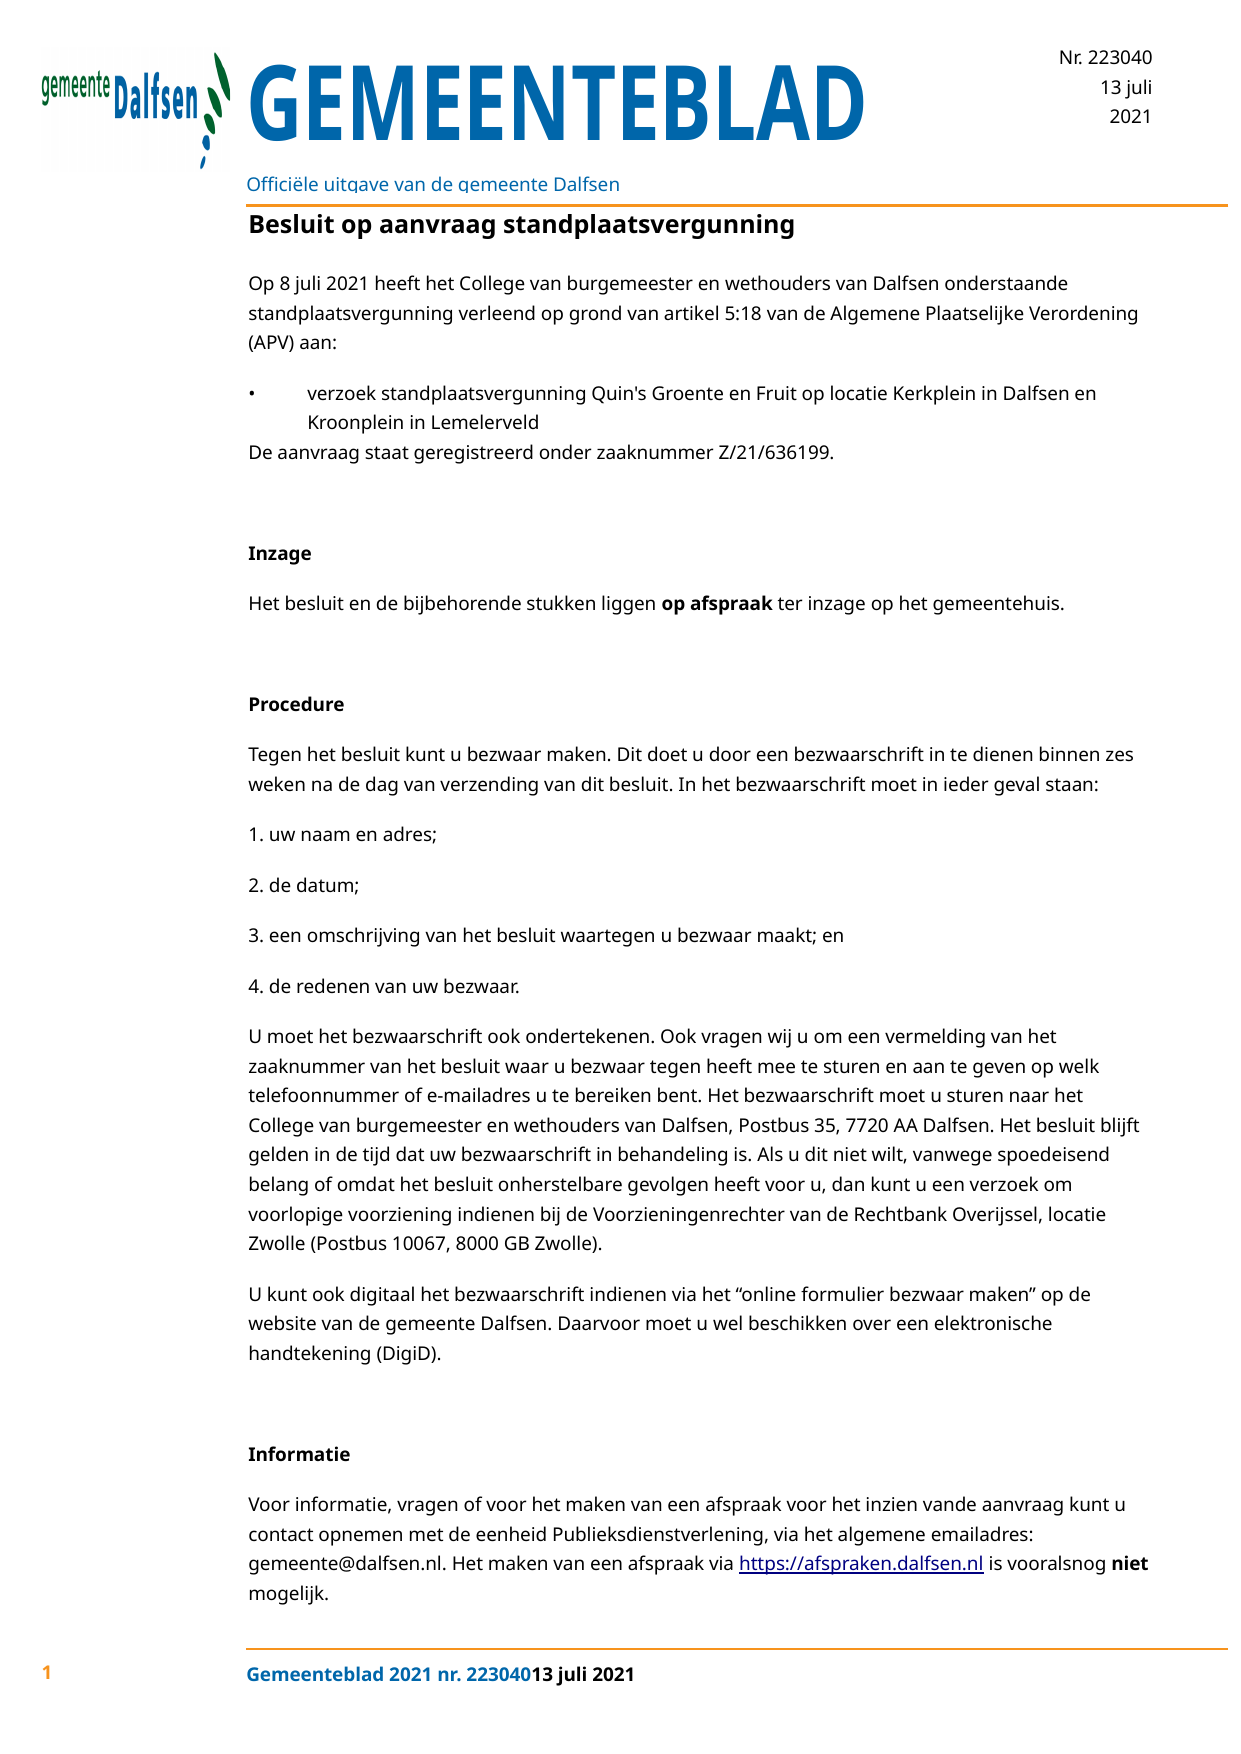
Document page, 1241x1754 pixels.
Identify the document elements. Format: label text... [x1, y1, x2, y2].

text Op 8 juli 2021 heeft het College van burgemeester en wethouders van Dalfsen onderstaande standplaatsvergunning verleend op grond van artikel 5:18 van de Algemene Plaatselijke Verordening (APV) aan: [248, 270, 1152, 355]
text Tegen het besluit kunt u bezwaar maken. Dit doet u door een bezwaarschrift in te dienen binnen zes weken na de dag van verzending van dit besluit. In het bezwaarschrift moet in ieder geval staan: [248, 742, 1152, 797]
text Informatie [248, 1441, 1152, 1466]
text 3. een omschrijving van het besluit waartegen u bezwaar maakt; en [248, 922, 1152, 948]
text De aanvraag staat geregistreerd onder zaaknummer Z/21/636199. [248, 439, 1152, 465]
text U moet het bezwaarschrift ook ondertekenen. Ook vragen wij u om een vermelding van het zaaknummer van het besluit waar u bezwaar tegen heeft mee te sturen en aan te geven op welk telefoonnummer of e-mailadres u te bereiken bent. Het bezwaarschrift moet u sturen naar het College van burgemeester en wethouders van Dalfsen, Postbus 35, 7720 AA Dalfsen. Het besluit blijft gelden in de tijd dat uw bezwaarschrift in behandeling is. Als u dit niet wilt, vanwege spoedeisend belang of omdat het besluit onherstelbare gevolgen heeft voor u, dan kunt u een verzoek om voorlopige voorziening indienen bij de Voorzieningenrechter van de Rechtbank Overijssel, locatie Zwolle (Postbus 10067, 8000 GB Zwolle). [248, 1023, 1152, 1256]
text Inzage [248, 540, 1152, 566]
text 2. de datum; [248, 872, 1152, 898]
text Besluit op aanvraag standplaatsvergunning [248, 207, 1152, 241]
picture [41, 47, 231, 172]
text 1. uw naam en adres; [248, 822, 1152, 847]
text Procedure [248, 691, 1152, 717]
text Het besluit en de bijbehorende stukken liggen op afspraak ter inzage op het gemeentehuis. [248, 590, 1152, 616]
text Voor informatie, vragen of voor het maken van een afspraak voor het inzien vande aanvraag kunt u contact opnemen met de eenheid Publieksdienstverlening, via het algemene emailadres: gemeente@dalfsen.nl. Het maken van een afspraak via https://afspraken.dalfsen.nl is vooralsnog niet mogelijk. [248, 1491, 1152, 1606]
text U kunt ook digitaal het bezwaarschrift indienen via het “online formulier bezwaar maken” op de website van de gemeente Dalfsen. Daarvoor moet u wel beschikken over een elektronische handtekening (DigiD). [248, 1281, 1152, 1366]
text 4. de redenen van uw bezwaar. [248, 973, 1152, 998]
list verzoek standplaatsvergunning Quin's Groente en Fruit op locatie Kerkplein in Dalfsen en Kroonplein in Lemelerveld [248, 380, 1152, 435]
